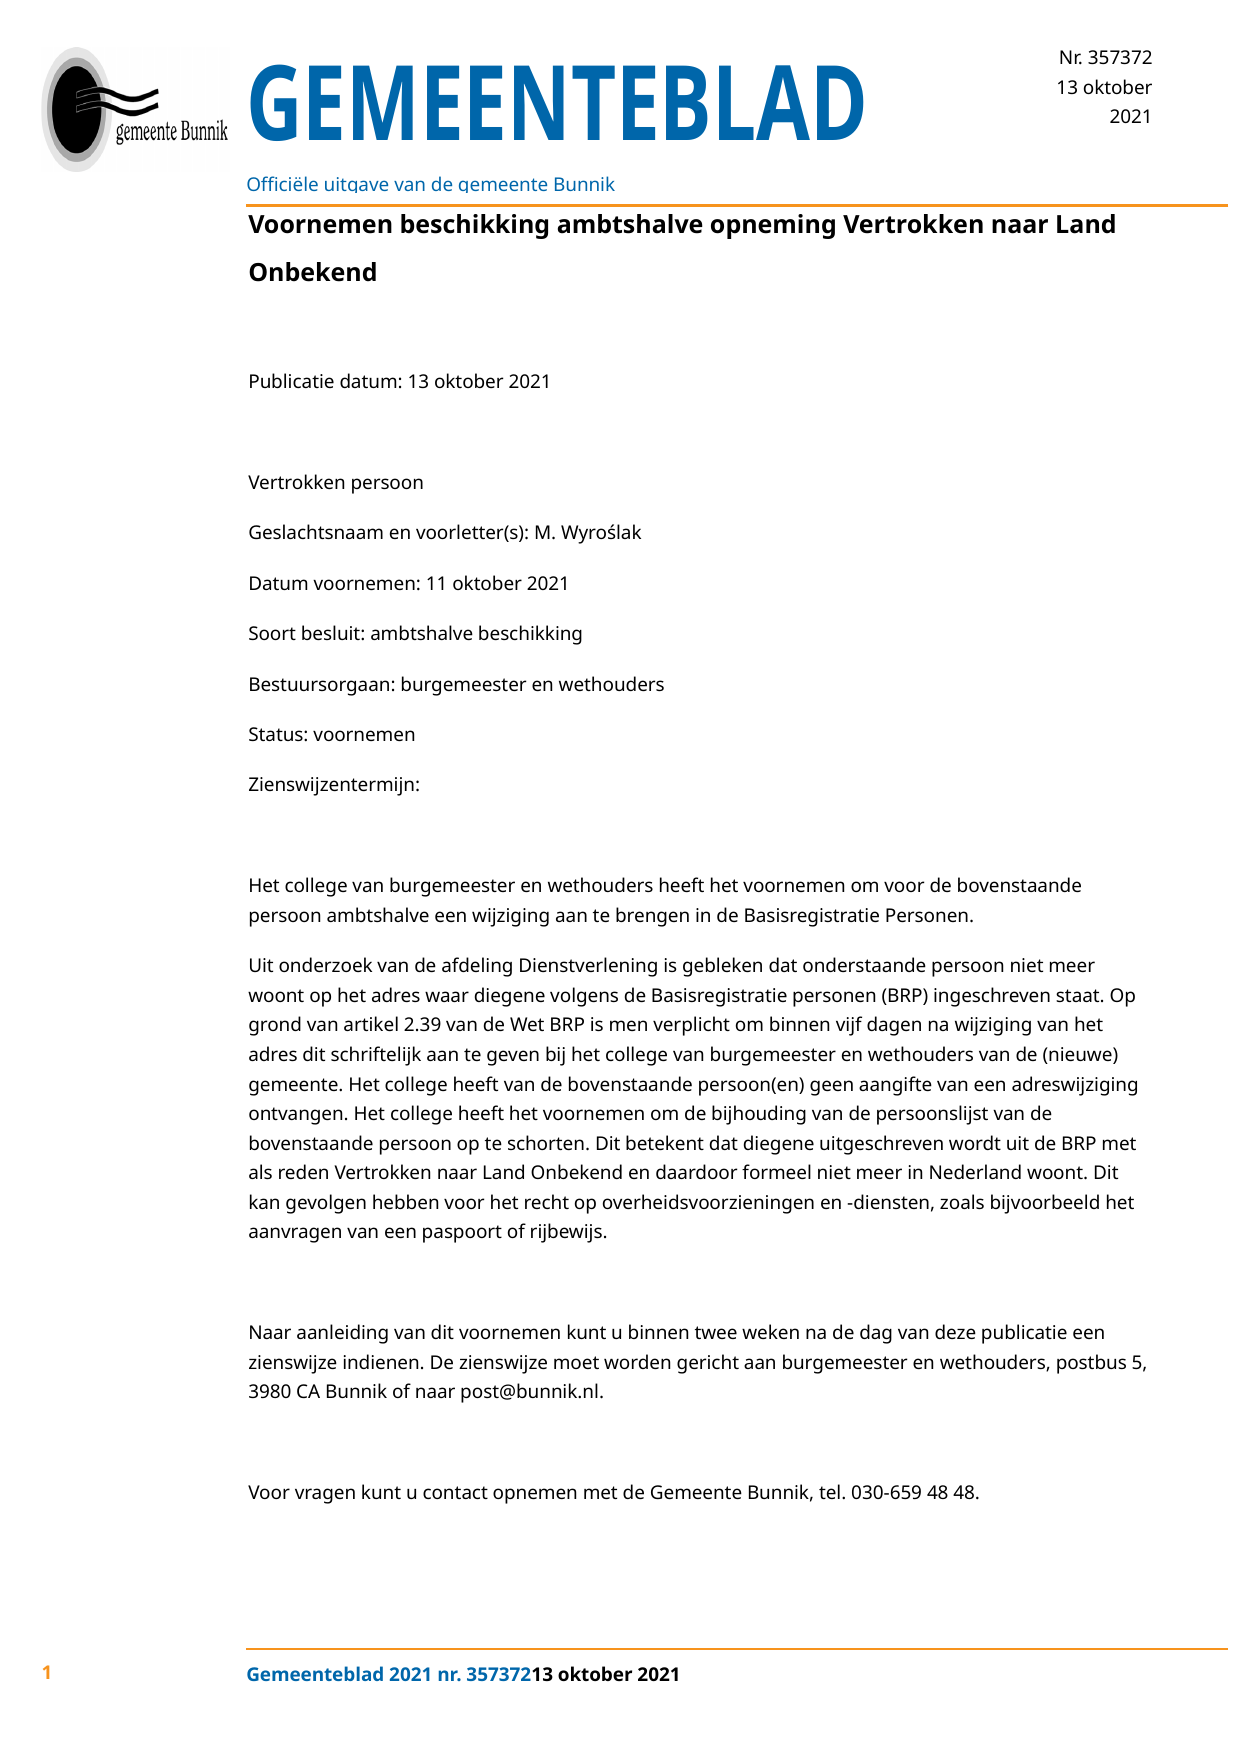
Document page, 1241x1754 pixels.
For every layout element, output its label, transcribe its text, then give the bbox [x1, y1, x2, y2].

text Voornemen beschikking ambtshalve opneming Vertrokken naar Land Onbekend [248, 207, 1152, 288]
text Het college van burgemeester en wethouders heeft het voornemen om voor de bovenstaande persoon ambtshalve een wijziging aan te brengen in de Basisregistratie Personen. [248, 872, 1152, 928]
text Vertrokken persoon [248, 469, 1152, 495]
text Naar aanleiding van dit voornemen kunt u binnen twee weken na de dag van deze publicatie een zienswijze indienen. De zienswijze moet worden gericht aan burgemeester en wethouders, postbus 5, 3980 CA Bunnik of naar post@bunnik.nl. [248, 1319, 1152, 1404]
text Datum voornemen: 11 oktober 2021 [248, 570, 1152, 596]
text Geslachtsnaam en voorletter(s): M. Wyroślak [248, 519, 1152, 545]
text Voor vragen kunt u contact opnemen met de Gemeente Bunnik, tel. 030-659 48 48. [248, 1479, 1152, 1505]
picture [41, 47, 231, 172]
text Soort besluit: ambtshalve beschikking [248, 620, 1152, 646]
text Uit onderzoek van de afdeling Dienstverlening is gebleken dat onderstaande persoon niet meer woont op het adres waar diegene volgens de Basisregistratie personen (BRP) ingeschreven staat. Op grond van artikel 2.39 van de Wet BRP is men verplicht om binnen vijf dagen na wijziging van het adres dit schriftelijk aan te geven bij het college van burgemeester en wethouders van de (nieuwe) gemeente. Het college heeft van de bovenstaande persoon(en) geen aangifte van een adreswijziging ontvangen. Het college heeft het voornemen om de bijhouding van de persoonslijst van de bovenstaande persoon op te schorten. Dit betekent dat diegene uitgeschreven wordt uit de BRP met als reden Vertrokken naar Land Onbekend en daardoor formeel niet meer in Nederland woont. Dit kan gevolgen hebben voor het recht op overheidsvoorzieningen en -diensten, zoals bijvoorbeeld het aanvragen van een paspoort of rijbewijs. [248, 952, 1152, 1244]
text Publicatie datum: 13 oktober 2021 [248, 368, 1152, 394]
text Status: voornemen [248, 721, 1152, 747]
text Zienswijzentermijn: [248, 772, 1152, 797]
text Bestuursorgaan: burgemeester en wethouders [248, 671, 1152, 697]
